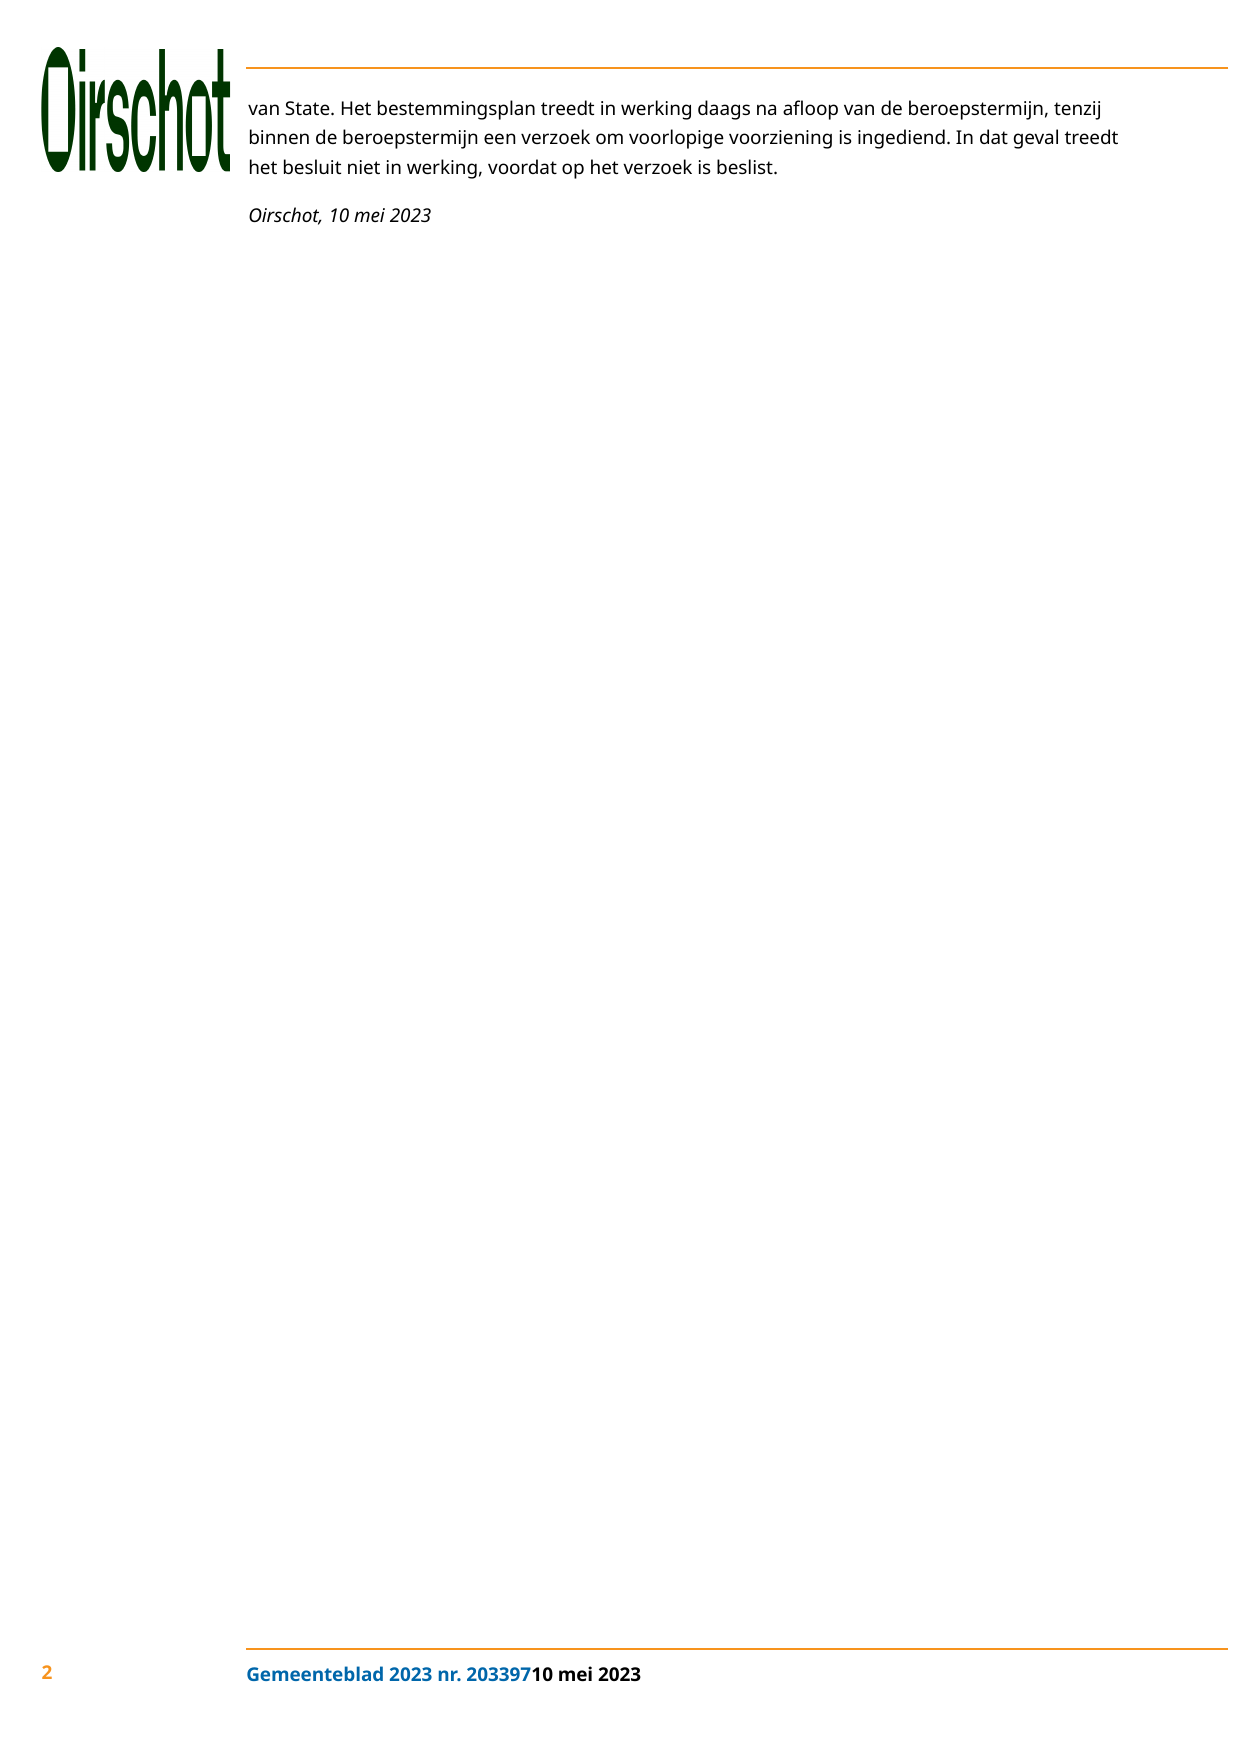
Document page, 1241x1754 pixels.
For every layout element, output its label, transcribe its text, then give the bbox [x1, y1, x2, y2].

text van State. Het bestemmingsplan treedt in werking daags na afloop van de beroepstermijn, tenzij binnen de beroepstermijn een verzoek om voorlopige voorziening is ingediend. In dat geval treedt het besluit niet in werking, voordat op het verzoek is beslist. [248, 95, 1152, 180]
picture [41, 47, 231, 172]
text Oirschot, 10 mei 2023 [248, 202, 1152, 227]
